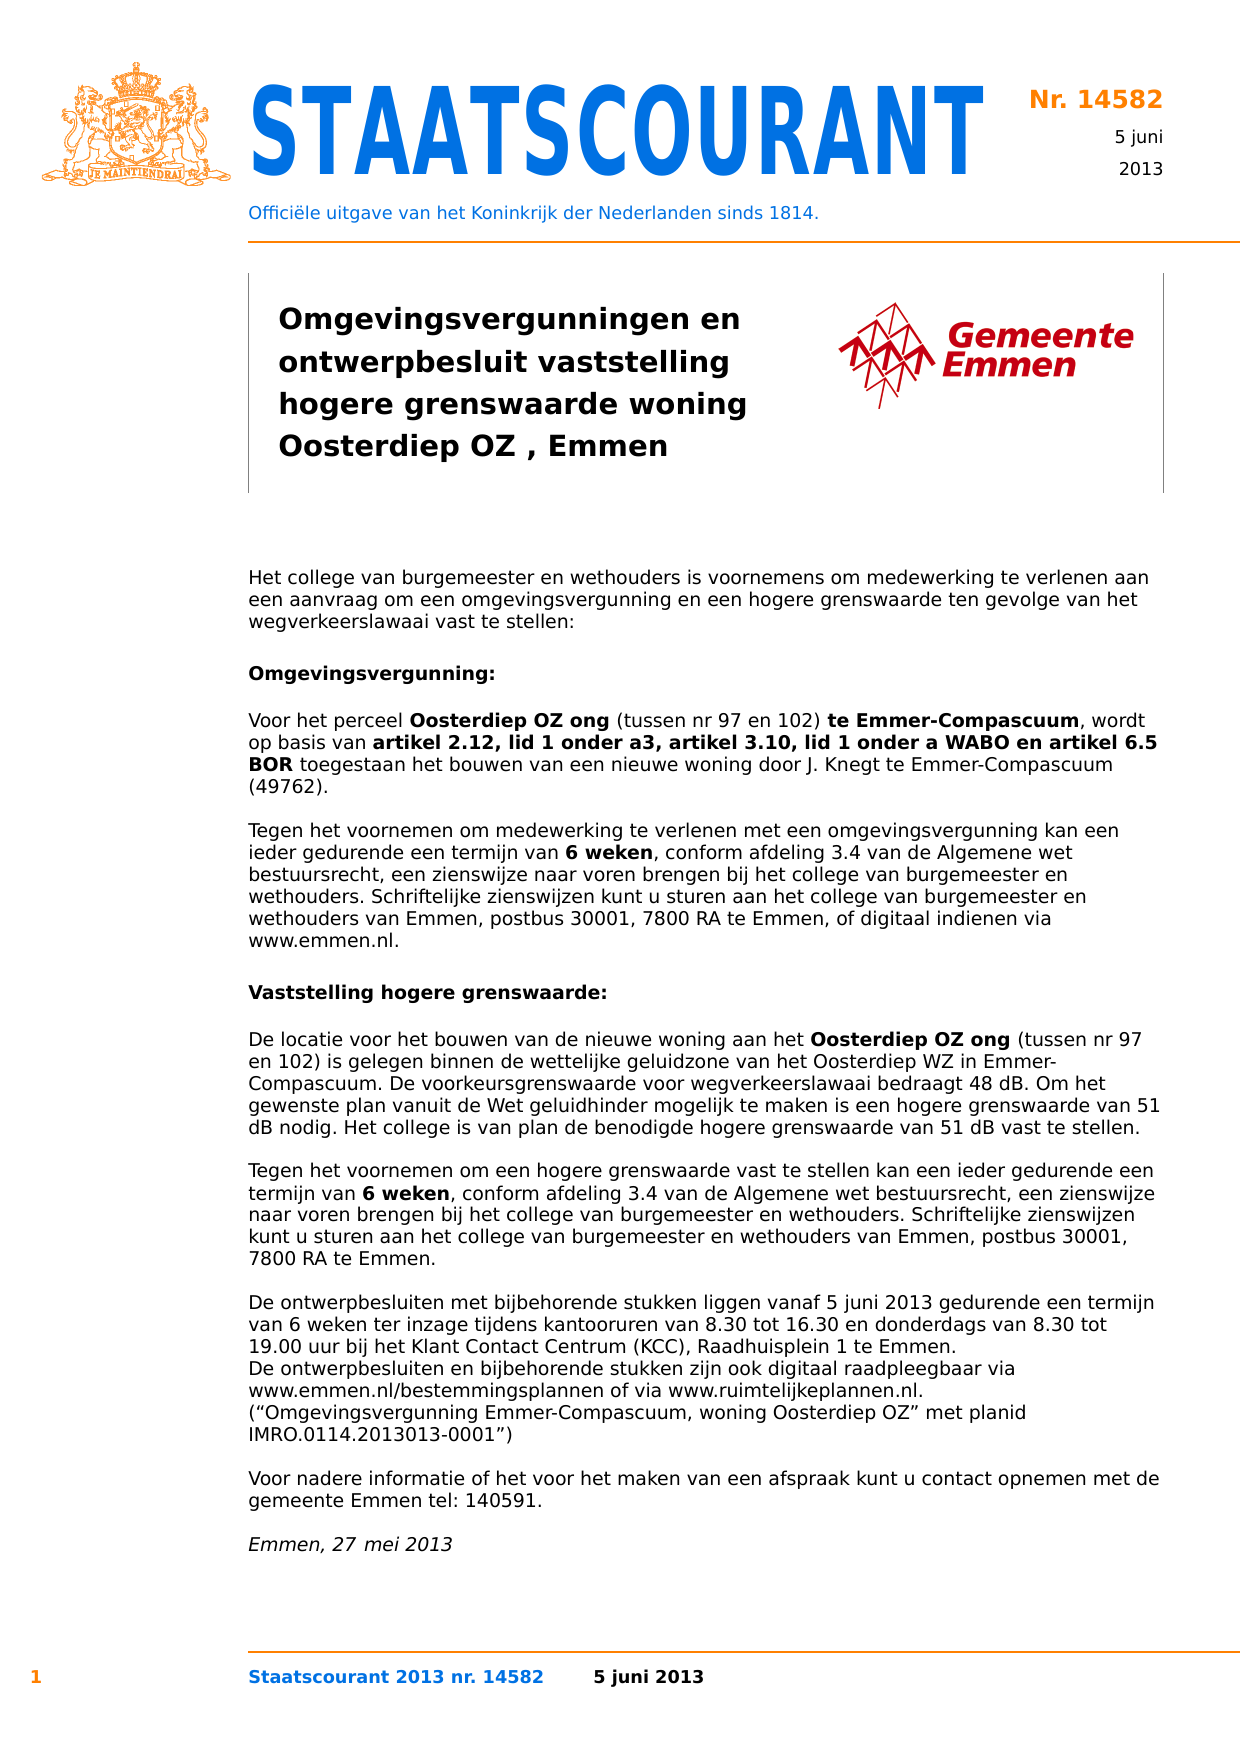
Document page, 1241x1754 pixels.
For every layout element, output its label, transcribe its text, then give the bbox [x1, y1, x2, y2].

text Het college van burgemeester en wethouders is voornemens om medewerking te verlenen aan een aanvraag om een omgevingsvergunning en een hogere grenswaarde ten gevolge van het wegverkeerslawaai vast te stellen: [248, 567, 1163, 633]
text Voor nadere informatie of het voor het maken van een afspraak kunt u contact opnemen met de gemeente Emmen tel: 140591. [248, 1468, 1163, 1512]
subtitle Omgevingsvergunningen en ontwerpbesluit vaststelling hogere grenswaarde woning Oosterdiep OZ , Emmen [249, 273, 1163, 493]
text De ontwerpbesluiten en bijbehorende stukken zijn ook digitaal raadpleegbaar via www.emmen.nl/bestemmingsplannen of via www.ruimtelijkeplannen.nl. [248, 1358, 1163, 1402]
table_cell 2013 [998, 153, 1240, 203]
text Tegen het voornemen om medewerking te verlenen met een omgevingsvergunning kan een ieder gedurende een termijn van 6 weken, conform afdeling 3.4 van de Algemene wet bestuursrecht, een zienswijze naar voren brengen bij het college van burgemeester en wethouders. Schriftelijke zienswijzen kunt u sturen aan het college van burgemeester en wethouders van Emmen, postbus 30001, 7800 RA te Emmen, of digitaal indienen via www.emmen.nl. [248, 820, 1163, 952]
table_cell Officiële uitgave van het Koninkrijk der Nederlanden sinds 1814. [248, 203, 1240, 241]
picture [41, 62, 231, 186]
subtitle Omgevingsvergunning: [248, 663, 1163, 685]
picture [838, 302, 1134, 409]
table_header STAATSCOURANT [248, 62, 998, 203]
subtitle Vaststelling hogere grenswaarde: [248, 982, 1163, 1004]
text De locatie voor het bouwen van de nieuwe woning aan het Oosterdiep OZ ong (tussen nr 97 en 102) is gelegen binnen de wettelijke geluidzone van het Oosterdiep WZ in Emmer-Compascuum. De voorkeursgrenswaarde voor wegverkeerslawaai bedraagt 48 dB. Om het gewenste plan vanuit de Wet geluidhinder mogelijk te maken is een hogere grenswaarde van 51 dB nodig. Het college is van plan de benodigde hogere grenswaarde van 51 dB vast te stellen. [248, 1029, 1163, 1138]
table_header [25, 62, 248, 241]
text Voor het perceel Oosterdiep OZ ong (tussen nr 97 en 102) te Emmer-Compascuum, wordt op basis van artikel 2.12, lid 1 onder a3, artikel 3.10, lid 1 onder a WABO en artikel 6.5 BOR toegestaan het bouwen van een nieuwe woning door J. Knegt te Emmer-Compascuum (49762). [248, 710, 1163, 798]
text Emmen, 27 mei 2013 [248, 1534, 1163, 1556]
table_cell 5 juni [998, 121, 1240, 153]
text (“Omgevingsvergunning Emmer-Compascuum, woning Oosterdiep OZ” met planid IMRO.0114.2013013-0001”) [248, 1402, 1163, 1446]
text De ontwerpbesluiten met bijbehorende stukken liggen vanaf 5 juni 2013 gedurende een termijn van 6 weken ter inzage tijdens kantooruren van 8.30 tot 16.30 en donderdags van 8.30 tot 19.00 uur bij het Klant Contact Centrum (KCC), Raadhuisplein 1 te Emmen. [248, 1292, 1163, 1358]
text Tegen het voornemen om een hogere grenswaarde vast te stellen kan een ieder gedurende een termijn van 6 weken, conform afdeling 3.4 van de Algemene wet bestuursrecht, een zienswijze naar voren brengen bij het college van burgemeester en wethouders. Schriftelijke zienswijzen kunt u sturen aan het college van burgemeester en wethouders van Emmen, postbus 30001, 7800 RA te Emmen. [248, 1160, 1163, 1270]
table_header Nr. 14582 [998, 62, 1240, 121]
